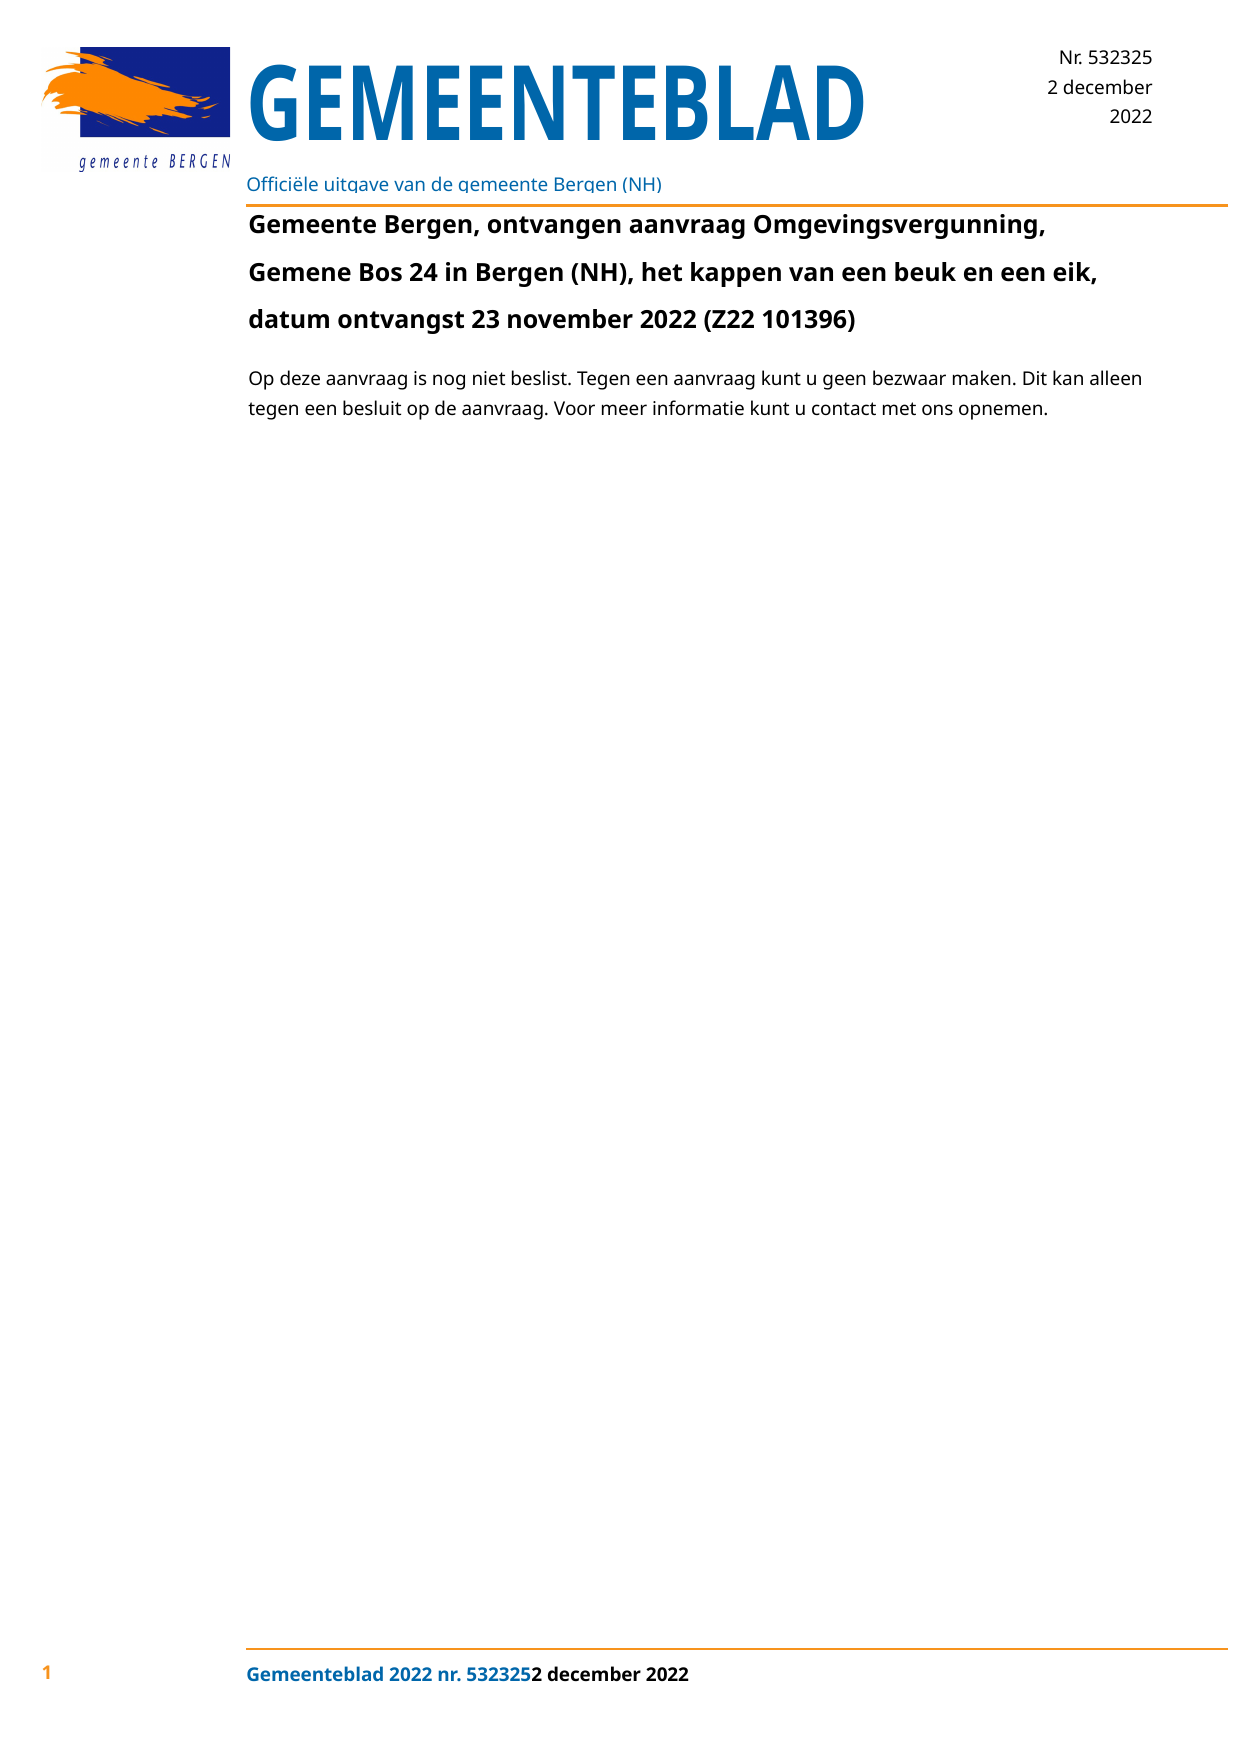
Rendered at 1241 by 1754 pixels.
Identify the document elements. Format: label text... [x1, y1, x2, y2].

text Op deze aanvraag is nog niet beslist. Tegen een aanvraag kunt u geen bezwaar maken. Dit kan alleen tegen een besluit op de aanvraag. Voor meer informatie kunt u contact met ons opnemen. [248, 366, 1152, 421]
text Gemeente Bergen, ontvangen aanvraag Omgevingsvergunning, Gemene Bos 24 in Bergen (NH), het kappen van een beuk en een eik, datum ontvangst 23 november 2022 (Z22 101396) [248, 207, 1152, 336]
picture [41, 47, 231, 172]
